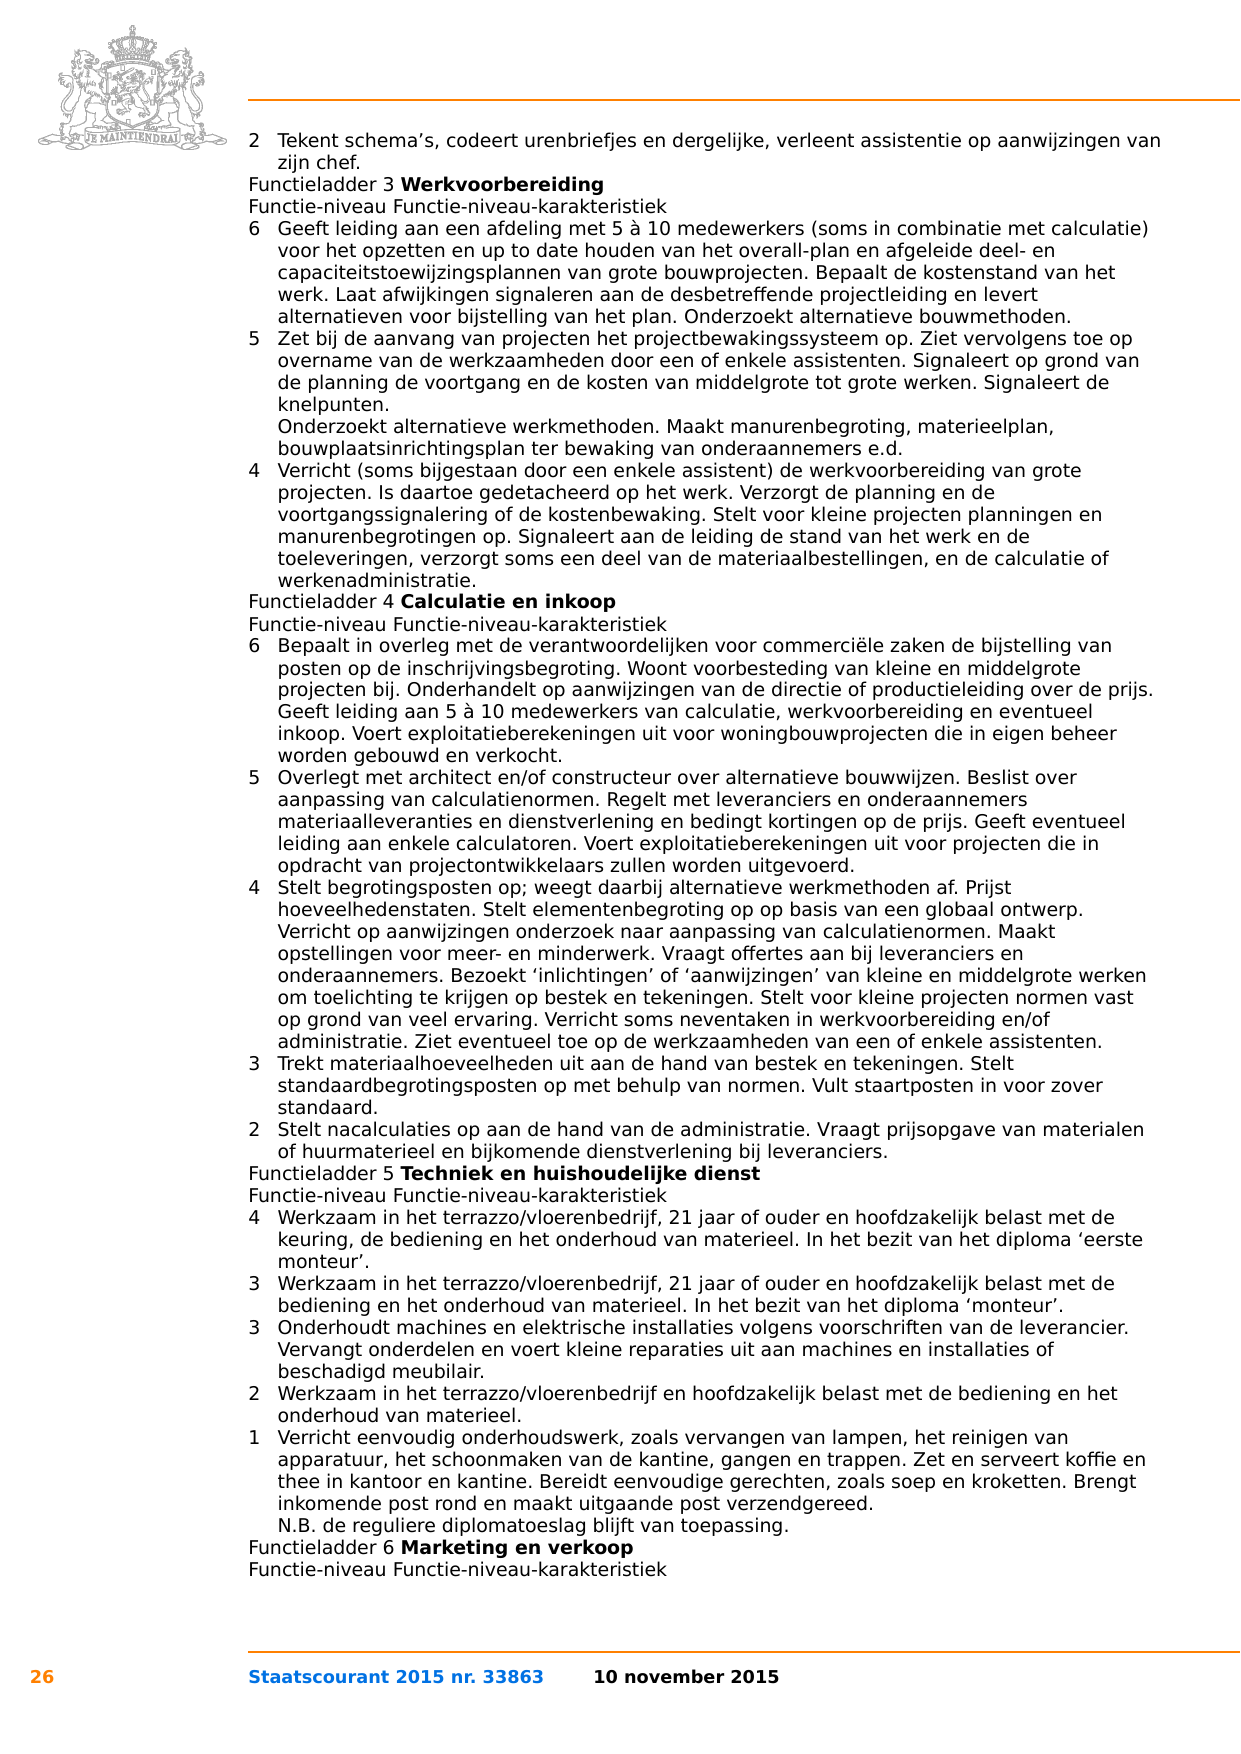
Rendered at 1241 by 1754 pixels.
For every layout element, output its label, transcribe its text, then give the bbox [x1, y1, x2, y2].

text Functie-niveau Functie-niveau-karakteristiek [248, 1558, 1163, 1581]
text 4 Verricht (soms bijgestaan door een enkele assistent) de werkvoorbereiding van grote projecten. Is daartoe gedetacheerd op het werk. Verzorgt de planning en de voortgangssignalering of de kostenbewaking. Stelt voor kleine projecten planningen en manurenbegrotingen op. Signaleert aan de leiding de stand van het werk en de toeleveringen, verzorgt soms een deel van de materiaalbestellingen, en de calculatie of werkenadministratie. [248, 459, 1163, 591]
text Functie-niveau Functie-niveau-karakteristiek [248, 613, 1163, 635]
text 2 Stelt nacalculaties op aan de hand van de administratie. Vraagt prijsopgave van materialen of huurmaterieel en bijkomende dienstverlening bij leveranciers. [248, 1119, 1163, 1163]
text 5 Overlegt met architect en/of constructeur over alternatieve bouwwijzen. Beslist over aanpassing van calculatienormen. Regelt met leveranciers en onderaannemers materiaalleveranties en dienstverlening en bedingt kortingen op de prijs. Geeft eventueel leiding aan enkele calculatoren. Voert exploitatieberekeningen uit voor projecten die in opdracht van projectontwikkelaars zullen worden uitgevoerd. [248, 767, 1163, 877]
text Functieladder 5 Techniek en huishoudelijke dienst [248, 1163, 1163, 1185]
text 3 Werkzaam in het terrazzo/vloerenbedrijf, 21 jaar of ouder en hoofdzakelijk belast met de bediening en het onderhoud van materieel. In het bezit van het diploma ‘monteur’. [248, 1273, 1163, 1317]
text 4 Werkzaam in het terrazzo/vloerenbedrijf, 21 jaar of ouder en hoofdzakelijk belast met de keuring, de bediening en het onderhoud van materieel. In het bezit van het diploma ‘eerste monteur’. [248, 1207, 1163, 1273]
text Functieladder 4 Calculatie en inkoop [248, 591, 1163, 613]
picture [38, 25, 227, 150]
text 2 Werkzaam in het terrazzo/vloerenbedrijf en hoofdzakelijk belast met de bediening en het onderhoud van materieel. [248, 1383, 1163, 1427]
text Onderzoekt alternatieve werkmethoden. Maakt manurenbegroting, materieelplan, bouwplaatsinrichtingsplan ter bewaking van onderaannemers e.d. [277, 416, 1163, 459]
text 6 Geeft leiding aan een afdeling met 5 à 10 medewerkers (soms in combinatie met calculatie) voor het opzetten en up to date houden van het overall-plan en afgeleide deel- en capaciteitstoewijzingsplannen van grote bouwprojecten. Bepaalt de kostenstand van het werk. Laat afwijkingen signaleren aan de desbetreffende projectleiding en levert alternatieven voor bijstelling van het plan. Onderzoekt alternatieve bouwmethoden. [248, 218, 1163, 328]
text Functieladder 3 Werkvoorbereiding [248, 174, 1163, 196]
text Functieladder 6 Marketing en verkoop [248, 1537, 1163, 1558]
text 6 Bepaalt in overleg met de verantwoordelijken voor commerciële zaken de bijstelling van posten op de inschrijvingsbegroting. Woont voorbesteding van kleine en middelgrote projecten bij. Onderhandelt op aanwijzingen van de directie of productieleiding over de prijs. Geeft leiding aan 5 à 10 medewerkers van calculatie, werkvoorbereiding en eventueel inkoop. Voert exploitatieberekeningen uit voor woningbouwprojecten die in eigen beheer worden gebouwd en verkocht. [248, 635, 1163, 767]
text 1 Verricht eenvoudig onderhoudswerk, zoals vervangen van lampen, het reinigen van apparatuur, het schoonmaken van de kantine, gangen en trappen. Zet en serveert koffie en thee in kantoor en kantine. Bereidt eenvoudige gerechten, zoals soep en kroketten. Brengt inkomende post rond en maakt uitgaande post verzendgereed. [248, 1427, 1163, 1514]
text Functie-niveau Functie-niveau-karakteristiek [248, 1185, 1163, 1207]
text 4 Stelt begrotingsposten op; weegt daarbij alternatieve werkmethoden af. Prijst hoeveelhedenstaten. Stelt elementenbegroting op op basis van een globaal ontwerp. Verricht op aanwijzingen onderzoek naar aanpassing van calculatienormen. Maakt opstellingen voor meer- en minderwerk. Vraagt offertes aan bij leveranciers en onderaannemers. Bezoekt ‘inlichtingen’ of ‘aanwijzingen’ van kleine en middelgrote werken om toelichting te krijgen op bestek en tekeningen. Stelt voor kleine projecten normen vast op grond van veel ervaring. Verricht soms neventaken in werkvoorbereiding en/of administratie. Ziet eventueel toe op de werkzaamheden van een of enkele assistenten. [248, 877, 1163, 1053]
text 2 Tekent schema’s, codeert urenbriefjes en dergelijke, verleent assistentie op aanwijzingen van zijn chef. [248, 130, 1163, 174]
text N.B. de reguliere diplomatoeslag blijft van toepassing. [277, 1514, 1163, 1537]
text Functie-niveau Functie-niveau-karakteristiek [248, 196, 1163, 218]
text 3 Onderhoudt machines en elektrische installaties volgens voorschriften van de leverancier. Vervangt onderdelen en voert kleine reparaties uit aan machines en installaties of beschadigd meubilair. [248, 1317, 1163, 1383]
text 3 Trekt materiaalhoeveelheden uit aan de hand van bestek en tekeningen. Stelt standaardbegrotingsposten op met behulp van normen. Vult staartposten in voor zover standaard. [248, 1053, 1163, 1119]
text 5 Zet bij de aanvang van projecten het projectbewakingssysteem op. Ziet vervolgens toe op overname van de werkzaamheden door een of enkele assistenten. Signaleert op grond van de planning de voortgang en de kosten van middelgrote tot grote werken. Signaleert de knelpunten. [248, 328, 1163, 416]
